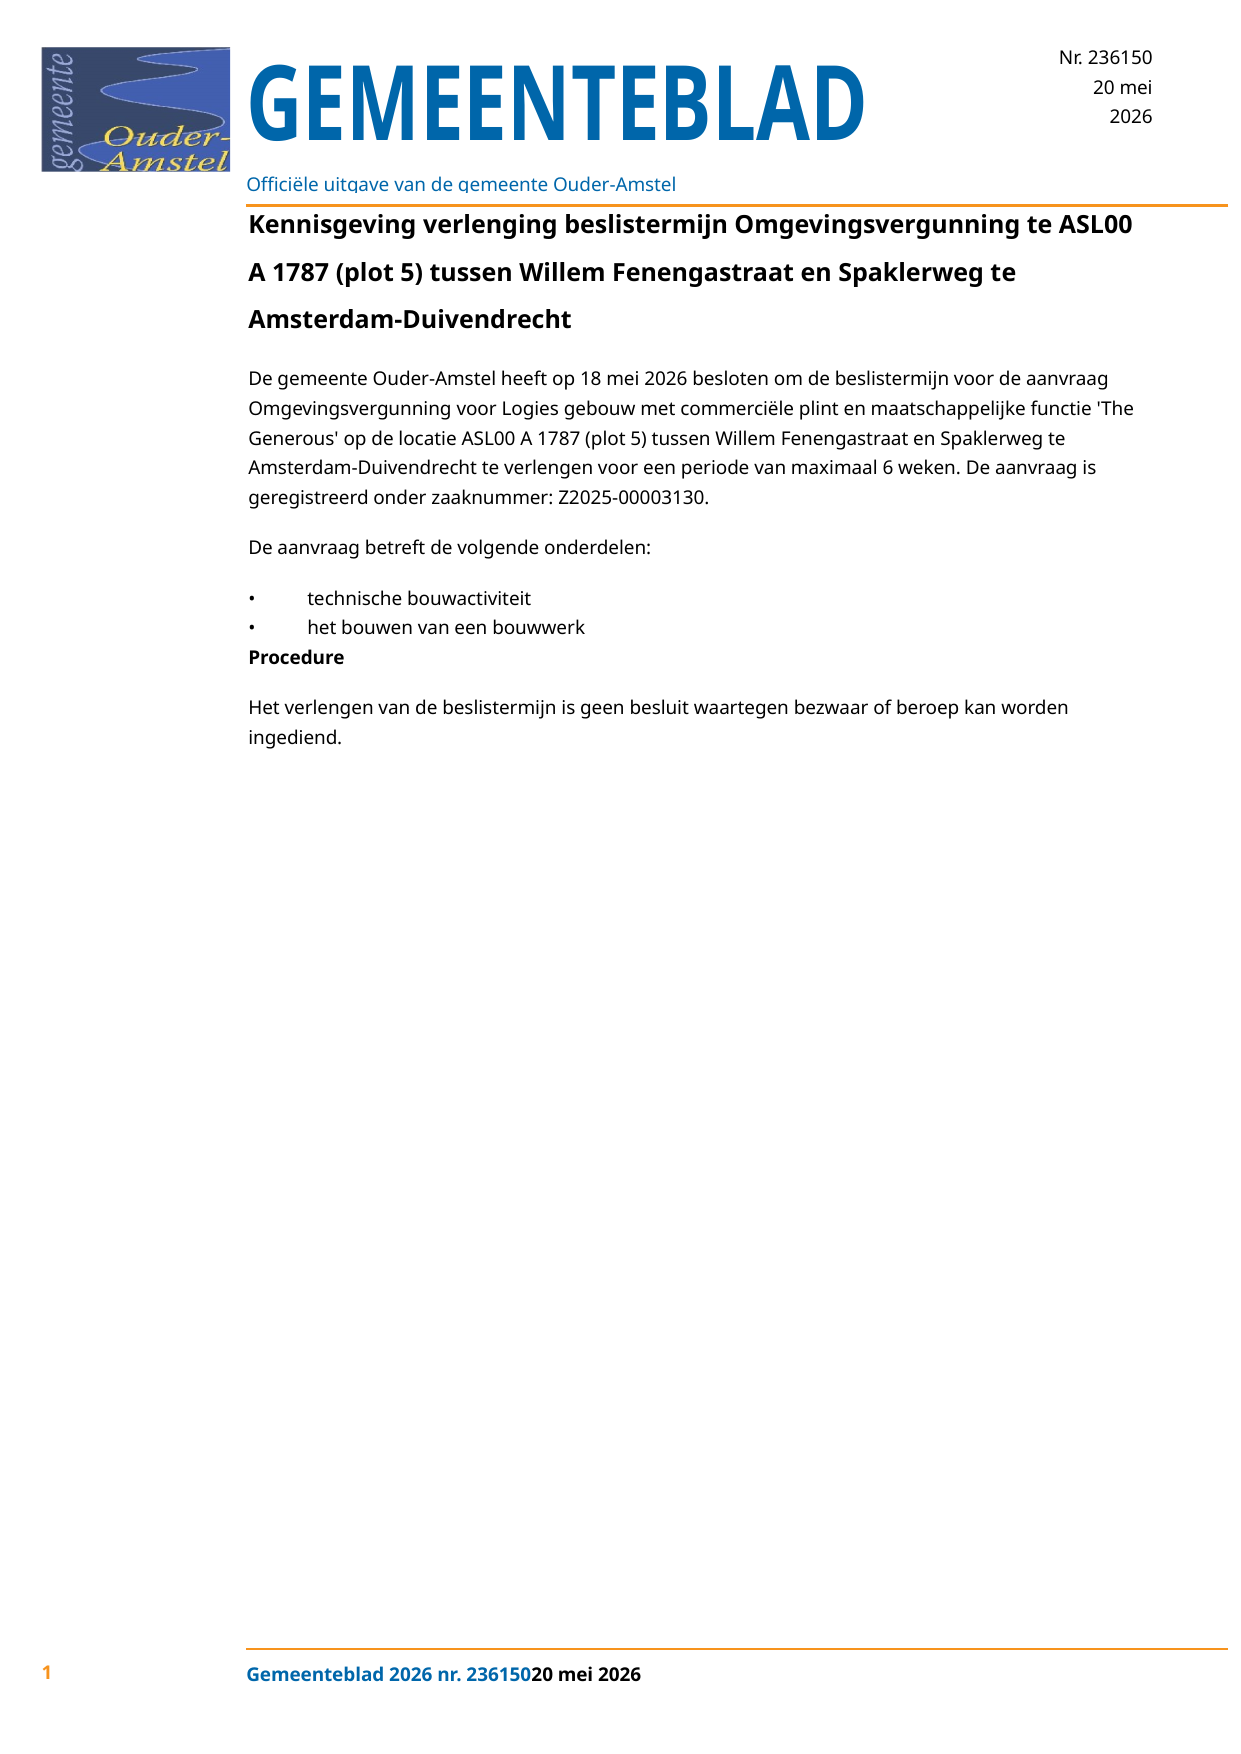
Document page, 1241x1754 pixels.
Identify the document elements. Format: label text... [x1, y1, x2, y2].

text Het verlengen van de beslistermijn is geen besluit waartegen bezwaar of beroep kan worden ingediend. [248, 694, 1152, 749]
text Kennisgeving verlenging beslistermijn Omgevingsvergunning te ASL00 A 1787 (plot 5) tussen Willem Fenengastraat en Spaklerweg te Amsterdam-Duivendrecht [248, 207, 1152, 336]
text De gemeente Ouder-Amstel heeft op 18 mei 2026 besloten om de beslistermijn voor de aanvraag Omgevingsvergunning voor Logies gebouw met commerciële plint en maatschappelijke functie 'The Generous' op de locatie ASL00 A 1787 (plot 5) tussen Willem Fenengastraat en Spaklerweg te Amsterdam-Duivendrecht te verlengen voor een periode van maximaal 6 weken. De aanvraag is geregistreerd onder zaaknummer: Z2025-00003130. [248, 366, 1152, 509]
list technische bouwactiviteit [248, 585, 1152, 610]
text Procedure [248, 644, 1152, 669]
list het bouwen van een bouwwerk [248, 614, 1152, 640]
picture [41, 47, 231, 172]
text De aanvraag betreft de volgende onderdelen: [248, 534, 1152, 560]
